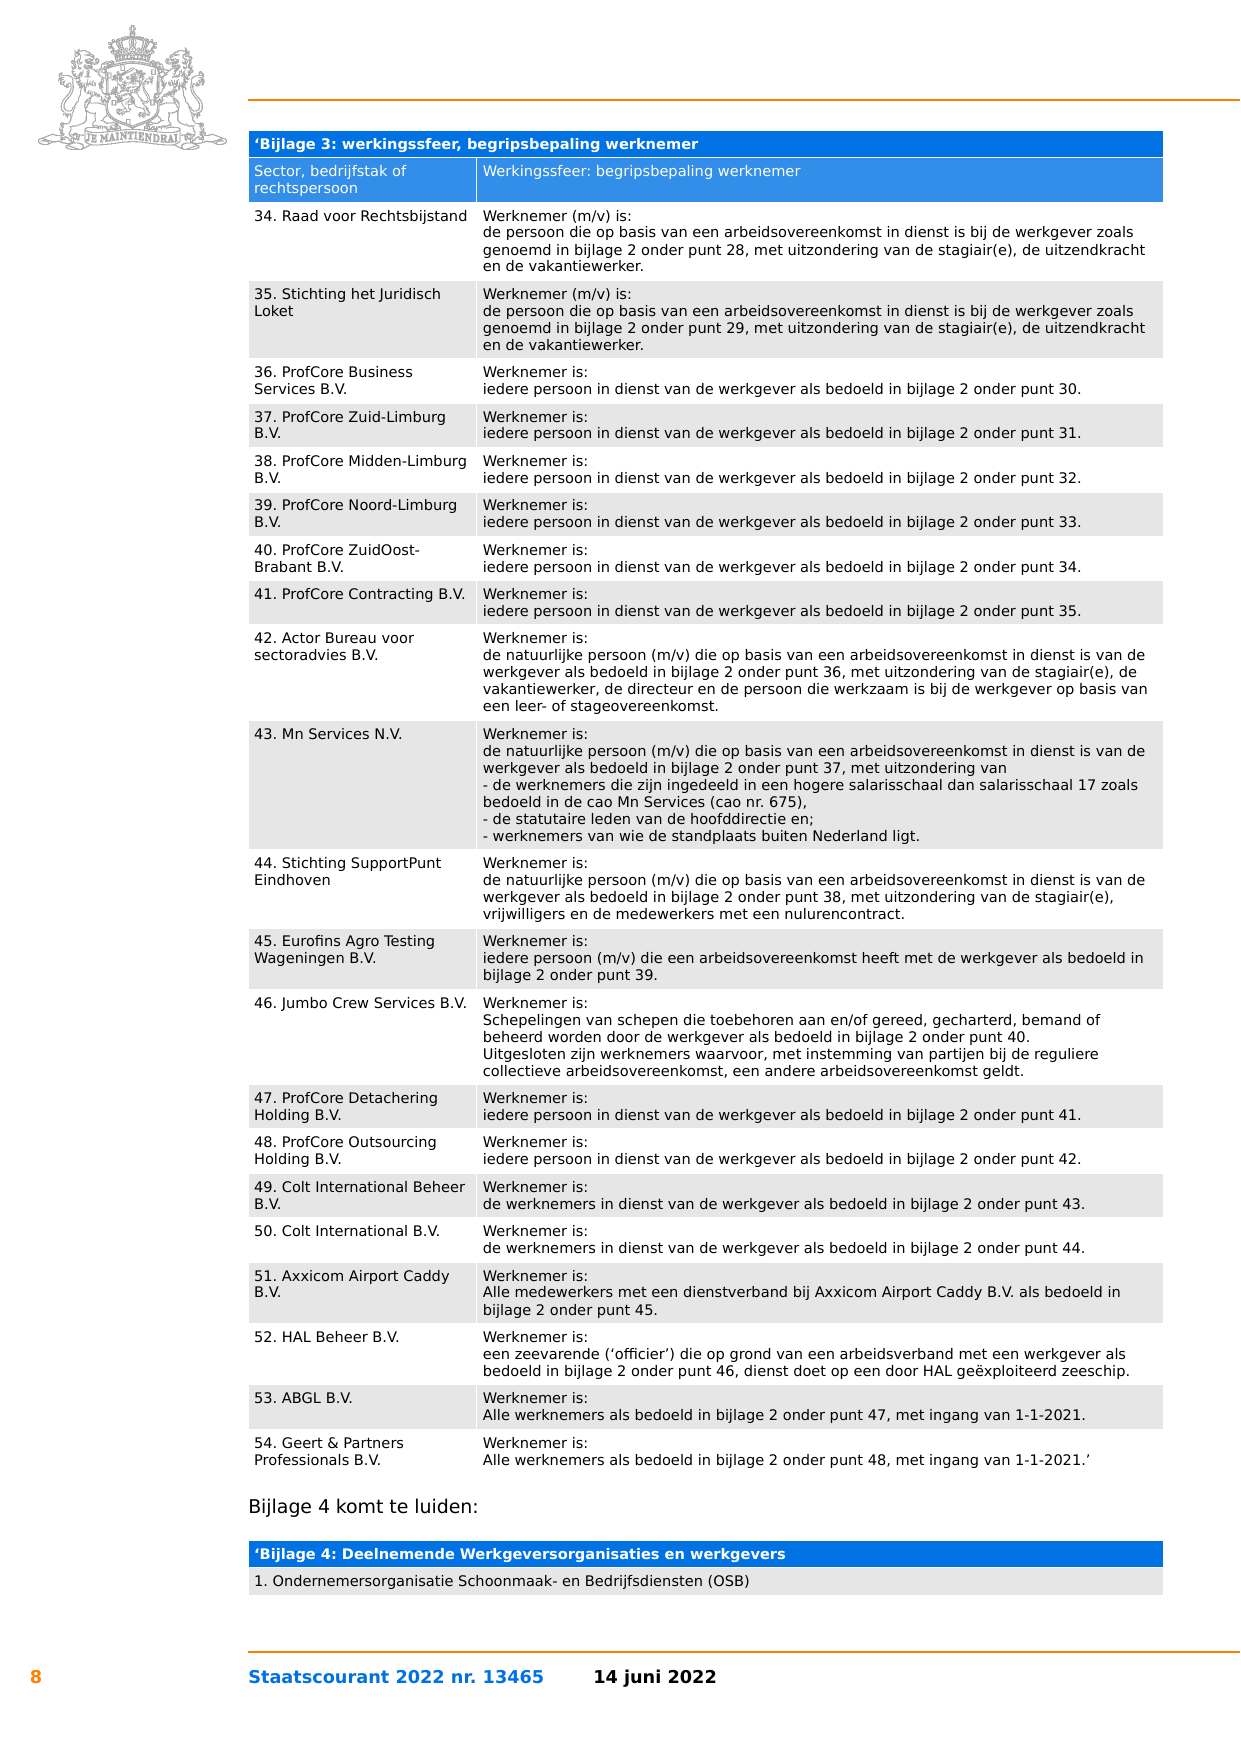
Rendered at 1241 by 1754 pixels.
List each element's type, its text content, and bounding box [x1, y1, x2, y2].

table_cell 35. Stichting het Juridisch Loket [249, 281, 476, 358]
table_cell 34. Raad voor Rechtsbijstand [249, 203, 476, 280]
table_cell Werknemer is: Alle medewerkers met een dienstverband bij Axxicom Airport Caddy B.V. als bedoeld in bijlage 2 onder punt 45. [477, 1263, 1163, 1323]
table_cell 54. Geert & Partners Professionals B.V. [249, 1430, 476, 1473]
table_cell Werknemer is: Alle werknemers als bedoeld in bijlage 2 onder punt 48, met ingang van 1-1-2021.’ [477, 1430, 1163, 1473]
table_cell Werknemer is: de natuurlijke persoon (m/v) die op basis van een arbeidsovereenkomst in dienst is van de werkgever als bedoeld in bijlage 2 onder punt 38, met uitzondering van de stagiair(e), vrijwilligers en de medewerkers met een nulurencontract. [477, 850, 1163, 927]
table_cell Werknemer is: iedere persoon in dienst van de werkgever als bedoeld in bijlage 2 onder punt 33. [477, 493, 1163, 536]
table_cell Werknemer is: iedere persoon in dienst van de werkgever als bedoeld in bijlage 2 onder punt 32. [477, 448, 1163, 491]
table_cell 52. HAL Beheer B.V. [249, 1324, 476, 1384]
text Bijlage 4 komt te luiden: [248, 1496, 1163, 1518]
table_cell Werknemer is: iedere persoon in dienst van de werkgever als bedoeld in bijlage 2 onder punt 35. [477, 581, 1163, 624]
table_cell 47. ProfCore Detachering Holding B.V. [249, 1085, 476, 1128]
table_cell Werknemer is: de werknemers in dienst van de werkgever als bedoeld in bijlage 2 onder punt 44. [477, 1218, 1163, 1262]
table_cell 51. Axxicom Airport Caddy B.V. [249, 1263, 476, 1323]
table_cell Werknemer is: een zeevarende (‘officier’) die op grond van een arbeidsverband met een werkgever als bedoeld in bijlage 2 onder punt 46, dienst doet op een door HAL geëxploiteerd zeeschip. [477, 1324, 1163, 1384]
table_cell 44. Stichting SupportPunt Eindhoven [249, 850, 476, 927]
table_cell Werknemer is: Schepelingen van schepen die toebehoren aan en/of gereed, gecharterd, bemand of beheerd worden door de werkgever als bedoeld in bijlage 2 onder punt 40. Uitgesloten zijn werknemers waarvoor, met instemming van partijen bij de reguliere collectieve arbeidsovereenkomst, een andere arbeidsovereenkomst geldt. [477, 990, 1163, 1084]
table_header ‘Bijlage 3: werkingssfeer, begripsbepaling werknemer [249, 131, 1163, 157]
table_cell Werkingssfeer: begripsbepaling werknemer [477, 158, 1163, 202]
table_cell Werknemer is: de natuurlijke persoon (m/v) die op basis van een arbeidsovereenkomst in dienst is van de werkgever als bedoeld in bijlage 2 onder punt 36, met uitzondering van de stagiair(e), de vakantiewerker, de directeur en de persoon die werkzaam is bij de werkgever op basis van een leer- of stageovereenkomst. [477, 626, 1163, 720]
table_cell 49. Colt International Beheer B.V. [249, 1174, 476, 1217]
table_cell Werknemer is: Alle werknemers als bedoeld in bijlage 2 onder punt 47, met ingang van 1-1-2021. [477, 1385, 1163, 1429]
table_cell Werknemer (m/v) is: de persoon die op basis van een arbeidsovereenkomst in dienst is bij de werkgever zoals genoemd in bijlage 2 onder punt 28, met uitzondering van de stagiair(e), de uitzendkracht en de vakantiewerker. [477, 203, 1163, 280]
table_cell Werknemer (m/v) is: de persoon die op basis van een arbeidsovereenkomst in dienst is bij de werkgever zoals genoemd in bijlage 2 onder punt 29, met uitzondering van de stagiair(e), de uitzendkracht en de vakantiewerker. [477, 281, 1163, 358]
table_cell Werknemer is: iedere persoon in dienst van de werkgever als bedoeld in bijlage 2 onder punt 41. [477, 1085, 1163, 1128]
picture [38, 25, 227, 150]
table_cell 38. ProfCore Midden-Limburg B.V. [249, 448, 476, 491]
table_cell 1. Ondernemersorganisatie Schoonmaak- en Bedrijfsdiensten (OSB) [249, 1568, 1163, 1595]
table_cell 46. Jumbo Crew Services B.V. [249, 990, 476, 1084]
table_cell Werknemer is: de natuurlijke persoon (m/v) die op basis van een arbeidsovereenkomst in dienst is van de werkgever als bedoeld in bijlage 2 onder punt 37, met uitzondering van - de werknemers die zijn ingedeeld in een hogere salarisschaal dan salarisschaal 17 zoals bedoeld in de cao Mn Services (cao nr. 675), - de statutaire leden van de hoofddirectie en; - werknemers van wie de standplaats buiten Nederland ligt. [477, 721, 1163, 849]
table_cell Werknemer is: iedere persoon in dienst van de werkgever als bedoeld in bijlage 2 onder punt 30. [477, 359, 1163, 403]
table_header ‘Bijlage 4: Deelnemende Werkgeversorganisaties en werkgevers [249, 1541, 1163, 1567]
table_cell Werknemer is: iedere persoon in dienst van de werkgever als bedoeld in bijlage 2 onder punt 34. [477, 537, 1163, 580]
table_cell 48. ProfCore Outsourcing Holding B.V. [249, 1130, 476, 1173]
table_cell 50. Colt International B.V. [249, 1218, 476, 1262]
table_cell 39. ProfCore Noord-Limburg B.V. [249, 493, 476, 536]
table_cell 53. ABGL B.V. [249, 1385, 476, 1429]
table_cell Sector, bedrijfstak of rechtspersoon [249, 158, 476, 202]
table_cell 40. ProfCore ZuidOost-Brabant B.V. [249, 537, 476, 580]
table_cell 37. ProfCore Zuid-Limburg B.V. [249, 404, 476, 447]
table_cell 45. Eurofins Agro Testing Wageningen B.V. [249, 929, 476, 989]
table_cell 42. Actor Bureau voor sectoradvies B.V. [249, 626, 476, 720]
table_cell Werknemer is: iedere persoon (m/v) die een arbeidsovereenkomst heeft met de werkgever als bedoeld in bijlage 2 onder punt 39. [477, 929, 1163, 989]
table_cell Werknemer is: de werknemers in dienst van de werkgever als bedoeld in bijlage 2 onder punt 43. [477, 1174, 1163, 1217]
table_cell 36. ProfCore Business Services B.V. [249, 359, 476, 403]
table_cell Werknemer is: iedere persoon in dienst van de werkgever als bedoeld in bijlage 2 onder punt 31. [477, 404, 1163, 447]
table_cell 43. Mn Services N.V. [249, 721, 476, 849]
table_cell Werknemer is: iedere persoon in dienst van de werkgever als bedoeld in bijlage 2 onder punt 42. [477, 1130, 1163, 1173]
table_cell 41. ProfCore Contracting B.V. [249, 581, 476, 624]
